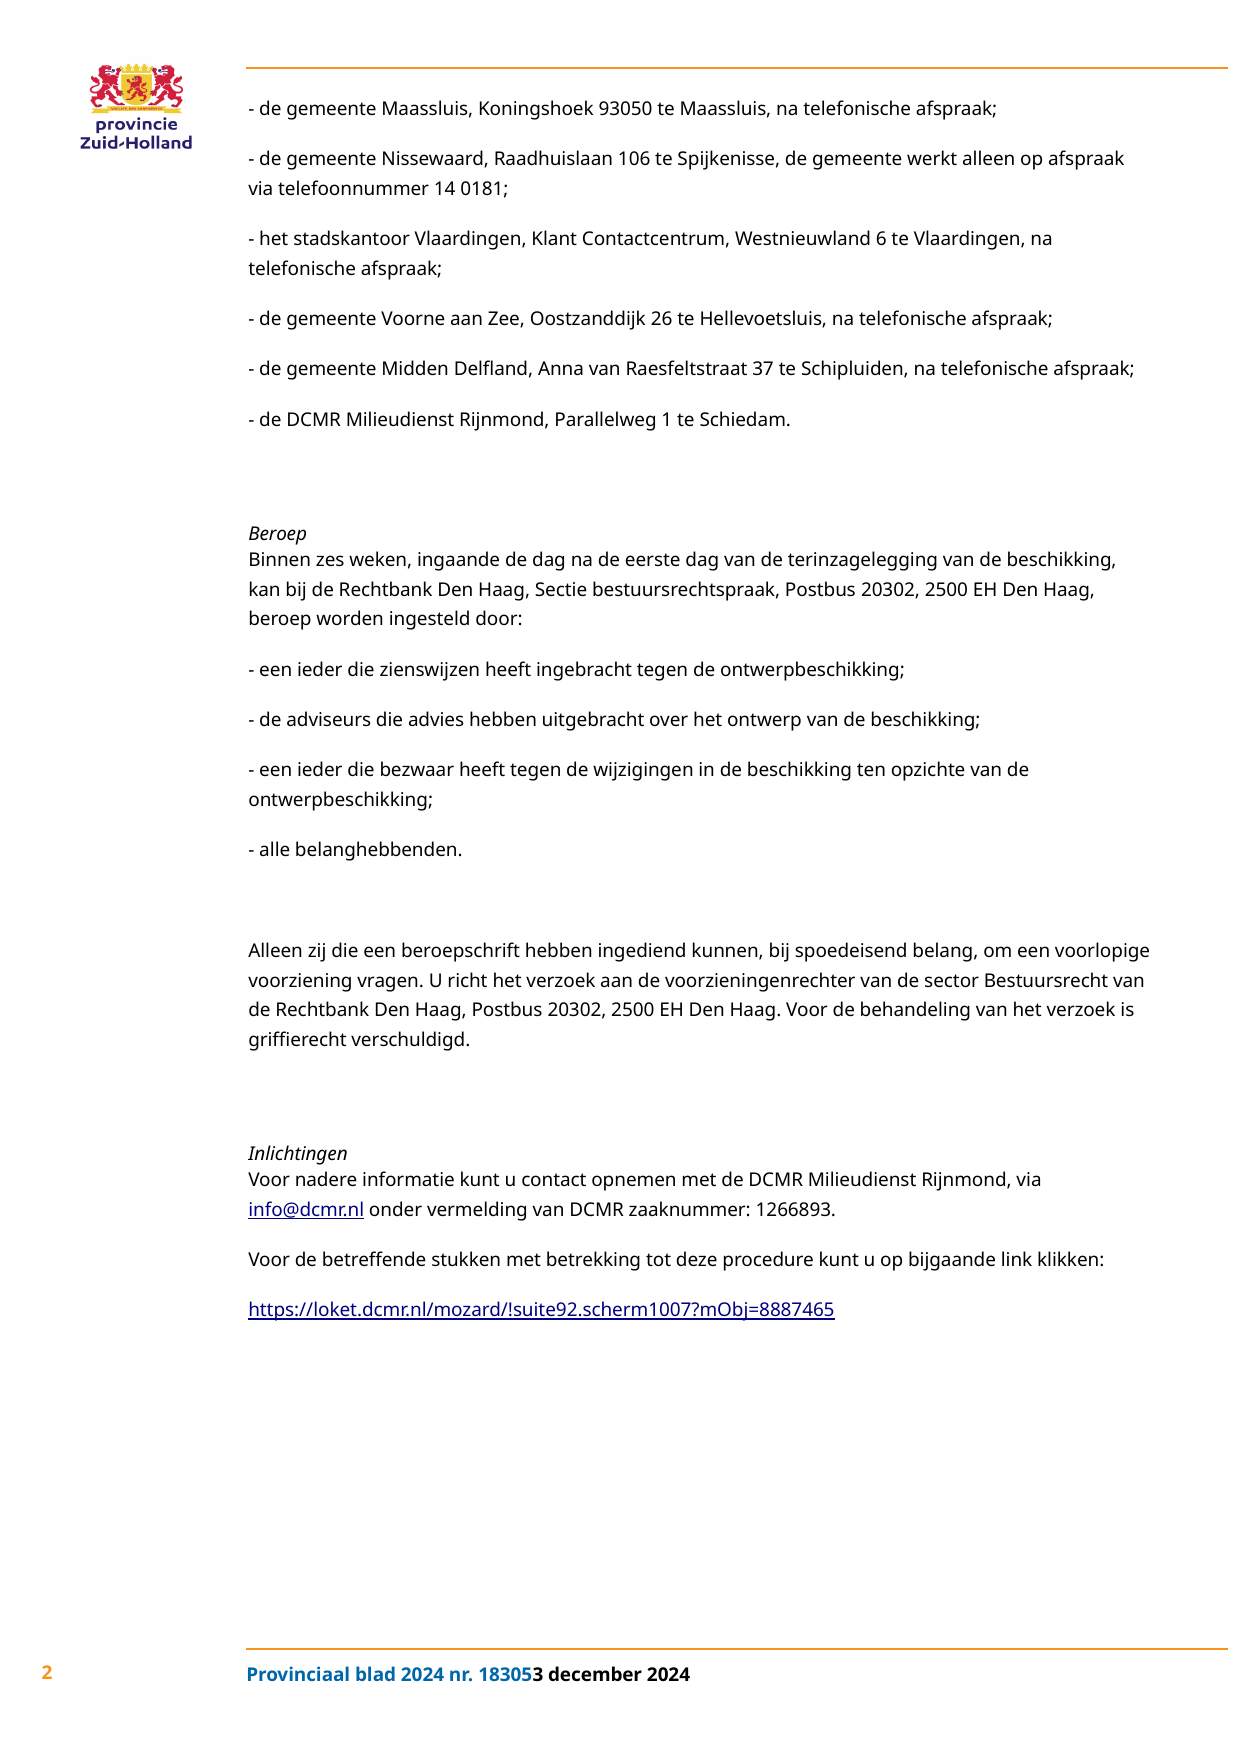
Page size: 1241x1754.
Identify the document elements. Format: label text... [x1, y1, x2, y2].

picture [41, 47, 231, 172]
text - het stadskantoor Vlaardingen, Klant Contactcentrum, Westnieuwland 6 te Vlaardingen, na telefonische afspraak; [248, 225, 1152, 281]
text Voor de betreffende stukken met betrekking tot deze procedure kunt u op bijgaande link klikken: [248, 1246, 1152, 1272]
text Alleen zij die een beroepschrift hebben ingediend kunnen, bij spoedeisend belang, om een voorlopige voorziening vragen. U richt het verzoek aan de voorzieningenrechter van de sector Bestuursrecht van de Rechtbank Den Haag, Postbus 20302, 2500 EH Den Haag. Voor de behandeling van het verzoek is griffierecht verschuldigd. [248, 937, 1152, 1052]
text https://loket.dcmr.nl/mozard/!suite92.scherm1007?mObj=8887465 [248, 1297, 1152, 1322]
text Inlichtingen [248, 1141, 1152, 1166]
text - de adviseurs die advies hebben uitgebracht over het ontwerp van de beschikking; [248, 706, 1152, 732]
text Voor nadere informatie kunt u contact opnemen met de DCMR Milieudienst Rijnmond, via info@dcmr.nl onder vermelding van DCMR zaaknummer: 1266893. [248, 1166, 1152, 1222]
text - alle belanghebbenden. [248, 837, 1152, 862]
text - de gemeente Voorne aan Zee, Oostzanddijk 26 te Hellevoetsluis, na telefonische afspraak; [248, 305, 1152, 331]
text - de DCMR Milieudienst Rijnmond, Parallelweg 1 te Schiedam. [248, 406, 1152, 432]
text - de gemeente Maassluis, Koningshoek 93050 te Maassluis, na telefonische afspraak; [248, 95, 1152, 121]
text - de gemeente Nissewaard, Raadhuislaan 106 te Spijkenisse, de gemeente werkt alleen op afspraak via telefoonnummer 14 0181; [248, 145, 1152, 201]
text - een ieder die bezwaar heeft tegen de wijzigingen in de beschikking ten opzichte van de ontwerpbeschikking; [248, 757, 1152, 812]
text Binnen zes weken, ingaande de dag na de eerste dag van de terinzagelegging van de beschikking, kan bij de Rechtbank Den Haag, Sectie bestuursrechtspraak, Postbus 20302, 2500 EH Den Haag, beroep worden ingesteld door: [248, 546, 1152, 631]
text - de gemeente Midden Delfland, Anna van Raesfeltstraat 37 te Schipluiden, na telefonische afspraak; [248, 356, 1152, 381]
text - een ieder die zienswijzen heeft ingebracht tegen de ontwerpbeschikking; [248, 656, 1152, 681]
text Beroep [248, 520, 1152, 546]
